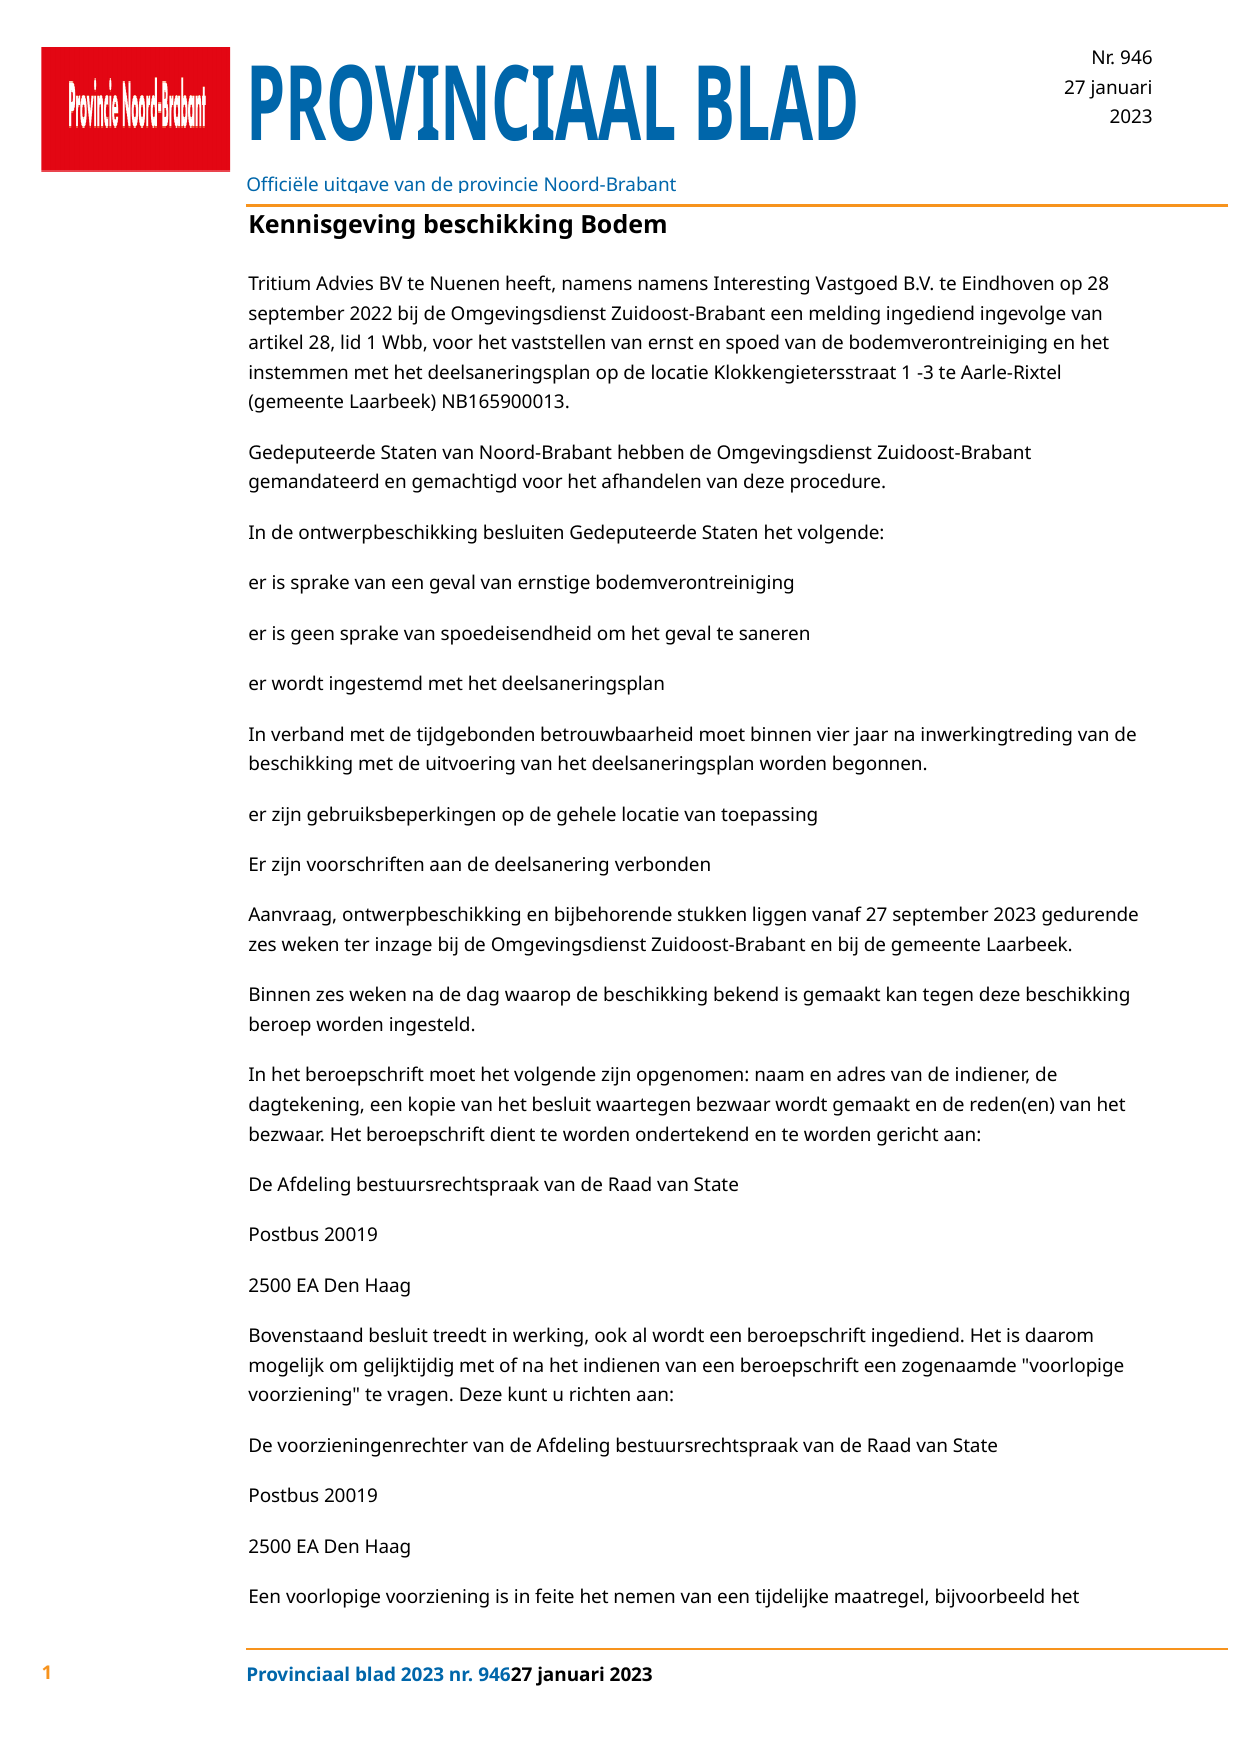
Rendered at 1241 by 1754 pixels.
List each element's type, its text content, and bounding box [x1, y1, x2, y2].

text Er zijn voorschriften aan de deelsanering verbonden [248, 851, 1152, 877]
text In het beroepschrift moet het volgende zijn opgenomen: naam en adres van de indiener, de dagtekening, een kopie van het besluit waartegen bezwaar wordt gemaakt en de reden(en) van het bezwaar. Het beroepschrift dient te worden ondertekend en te worden gericht aan: [248, 1062, 1152, 1146]
text Postbus 20019 [248, 1222, 1152, 1247]
text er wordt ingestemd met het deelsaneringsplan [248, 670, 1152, 696]
text Bovenstaand besluit treedt in werking, ook al wordt een beroepschrift ingediend. Het is daarom mogelijk om gelijktijdig met of na het indienen van een beroepschrift een zogenaamde "voorlopige voorziening" te vragen. Deze kunt u richten aan: [248, 1322, 1152, 1407]
text In verband met de tijdgebonden betrouwbaarheid moet binnen vier jaar na inwerkingtreding van de beschikking met de uitvoering van het deelsaneringsplan worden begonnen. [248, 721, 1152, 776]
text er is geen sprake van spoedeisendheid om het geval te saneren [248, 620, 1152, 646]
text In de ontwerpbeschikking besluiten Gedeputeerde Staten het volgende: [248, 519, 1152, 545]
text Postbus 20019 [248, 1482, 1152, 1508]
text er is sprake van een geval van ernstige bodemverontreiniging [248, 569, 1152, 595]
text Kennisgeving beschikking Bodem [248, 207, 1152, 241]
text Tritium Advies BV te Nuenen heeft, namens namens Interesting Vastgoed B.V. te Eindhoven op 28 september 2022 bij de Omgevingsdienst Zuidoost-Brabant een melding ingediend ingevolge van artikel 28, lid 1 Wbb, voor het vaststellen van ernst en spoed van de bodemverontreiniging en het instemmen met het deelsaneringsplan op de locatie Klokkengietersstraat 1 -3 te Aarle-Rixtel (gemeente Laarbeek) NB165900013. [248, 270, 1152, 414]
text Een voorlopige voorziening is in feite het nemen van een tijdelijke maatregel, bijvoorbeeld het [248, 1583, 1152, 1609]
text De Afdeling bestuursrechtspraak van de Raad van State [248, 1171, 1152, 1197]
text Aanvraag, ontwerpbeschikking en bijbehorende stukken liggen vanaf 27 september 2023 gedurende zes weken ter inzage bij de Omgevingsdienst Zuidoost-Brabant en bij de gemeente Laarbeek. [248, 902, 1152, 957]
text Binnen zes weken na de dag waarop de beschikking bekend is gemaakt kan tegen deze beschikking beroep worden ingesteld. [248, 982, 1152, 1037]
text 2500 EA Den Haag [248, 1533, 1152, 1558]
text 2500 EA Den Haag [248, 1272, 1152, 1298]
text De voorzieningenrechter van de Afdeling bestuursrechtspraak van de Raad van State [248, 1432, 1152, 1458]
text Gedeputeerde Staten van Noord-Brabant hebben de Omgevingsdienst Zuidoost-Brabant gemandateerd en gemachtigd voor het afhandelen van deze procedure. [248, 439, 1152, 494]
picture [41, 47, 231, 172]
text er zijn gebruiksbeperkingen op de gehele locatie van toepassing [248, 801, 1152, 826]
